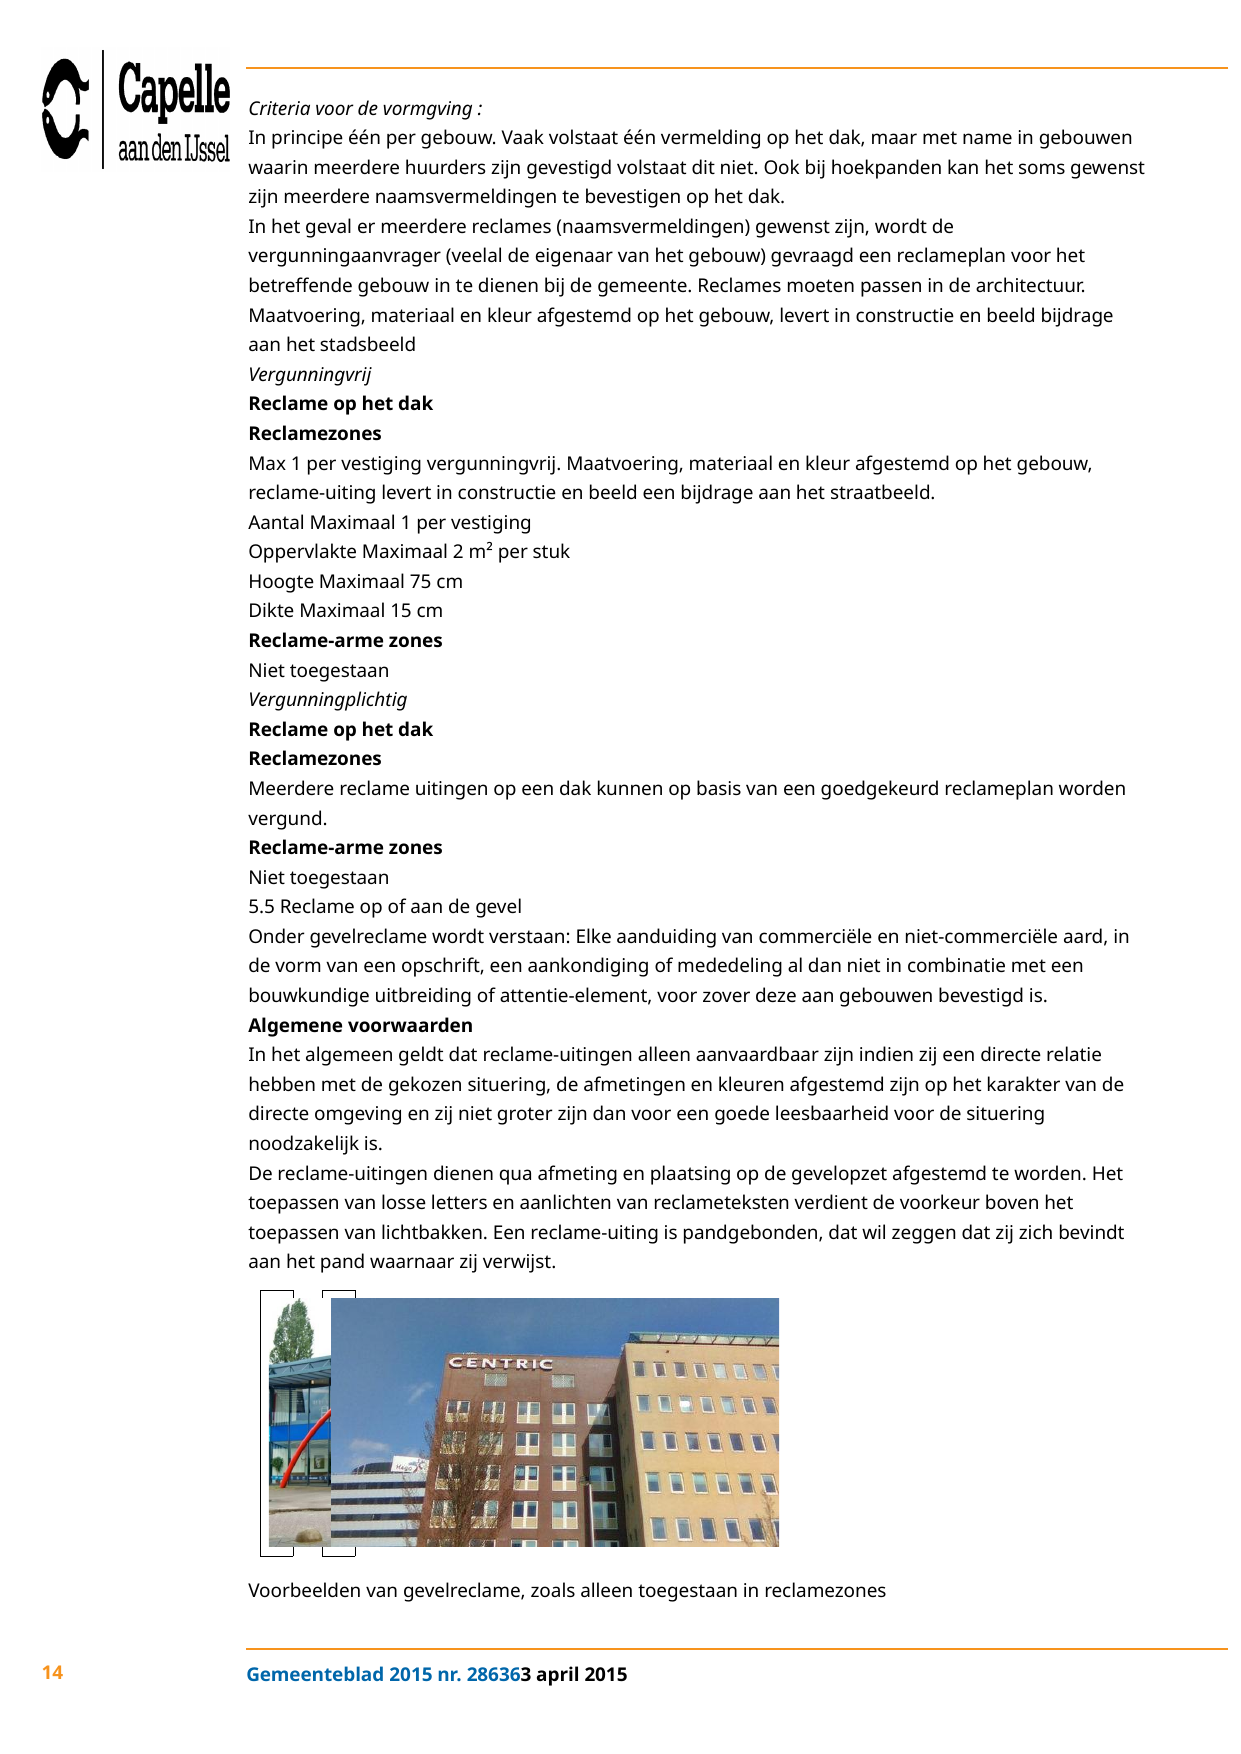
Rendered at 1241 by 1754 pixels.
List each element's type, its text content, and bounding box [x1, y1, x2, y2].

text Max 1 per vestiging vergunningvrij. Maatvoering, materiaal en kleur afgestemd op het gebouw, reclame-uiting levert in constructie en beeld een bijdrage aan het straatbeeld. [248, 450, 1152, 505]
text Reclame op het dak [248, 716, 1152, 742]
text Voorbeelden van gevelreclame, zoals alleen toegestaan in reclamezones [248, 1577, 1152, 1603]
text In het geval er meerdere reclames (naamsvermeldingen) gewenst zijn, wordt de vergunningaanvrager (veelal de eigenaar van het gebouw) gevraagd een reclameplan voor het betreffende gebouw in te dienen bij de gemeente. Reclames moeten passen in de architectuur. [248, 213, 1152, 298]
text Hoogte Maximaal 75 cm [248, 568, 1152, 594]
text Reclame-arme zones [248, 627, 1152, 653]
text Oppervlakte Maximaal 2 m² per stuk [248, 538, 1152, 564]
text Aantal Maximaal 1 per vestiging [248, 509, 1152, 535]
text Meerdere reclame uitingen op een dak kunnen op basis van een goedgekeurd reclameplan worden vergund. [248, 775, 1152, 831]
text Vergunningplichtig [248, 686, 1152, 712]
text 5.5 Reclame op of aan de gevel [248, 893, 1152, 919]
text Dikte Maximaal 15 cm [248, 598, 1152, 623]
text In principe één per gebouw. Vaak volstaat één vermelding op het dak, maar met name in gebouwen waarin meerdere huurders zijn gevestigd volstaat dit niet. Ook bij hoekpanden kan het soms gewenst zijn meerdere naamsvermeldingen te bevestigen op het dak. [248, 124, 1152, 209]
text Vergunningvrij [248, 361, 1152, 387]
text Niet toegestaan [248, 657, 1152, 683]
picture [268, 1298, 780, 1547]
text Reclame-arme zones [248, 834, 1152, 860]
text Maatvoering, materiaal en kleur afgestemd op het gebouw, levert in constructie en beeld bijdrage aan het stadsbeeld [248, 302, 1152, 357]
text Reclame op het dak [248, 391, 1152, 416]
text In het algemeen geldt dat reclame-uitingen alleen aanvaardbaar zijn indien zij een directe relatie hebben met de gekozen situering, de afmetingen en kleuren afgestemd zijn op het karakter van de directe omgeving en zij niet groter zijn dan voor een goede leesbaarheid voor de situering noodzakelijk is. [248, 1041, 1152, 1156]
text Niet toegestaan [248, 864, 1152, 890]
text Algemene voorwaarden [248, 1012, 1152, 1038]
text Onder gevelreclame wordt verstaan: Elke aanduiding van commerciële en niet-commerciële aard, in de vorm van een opschrift, een aankondiging of mededeling al dan niet in combinatie met een bouwkundige uitbreiding of attentie-element, voor zover deze aan gebouwen bevestigd is. [248, 923, 1152, 1008]
picture [41, 47, 231, 172]
text Reclamezones [248, 420, 1152, 446]
text Reclamezones [248, 746, 1152, 771]
text De reclame-uitingen dienen qua afmeting en plaatsing op de gevelopzet afgestemd te worden. Het toepassen van losse letters en aanlichten van reclameteksten verdient de voorkeur boven het toepassen van lichtbakken. Een reclame-uiting is pandgebonden, dat wil zeggen dat zij zich bevindt aan het pand waarnaar zij verwijst. [248, 1160, 1152, 1274]
text Criteria voor de vormgving : [248, 95, 1152, 121]
